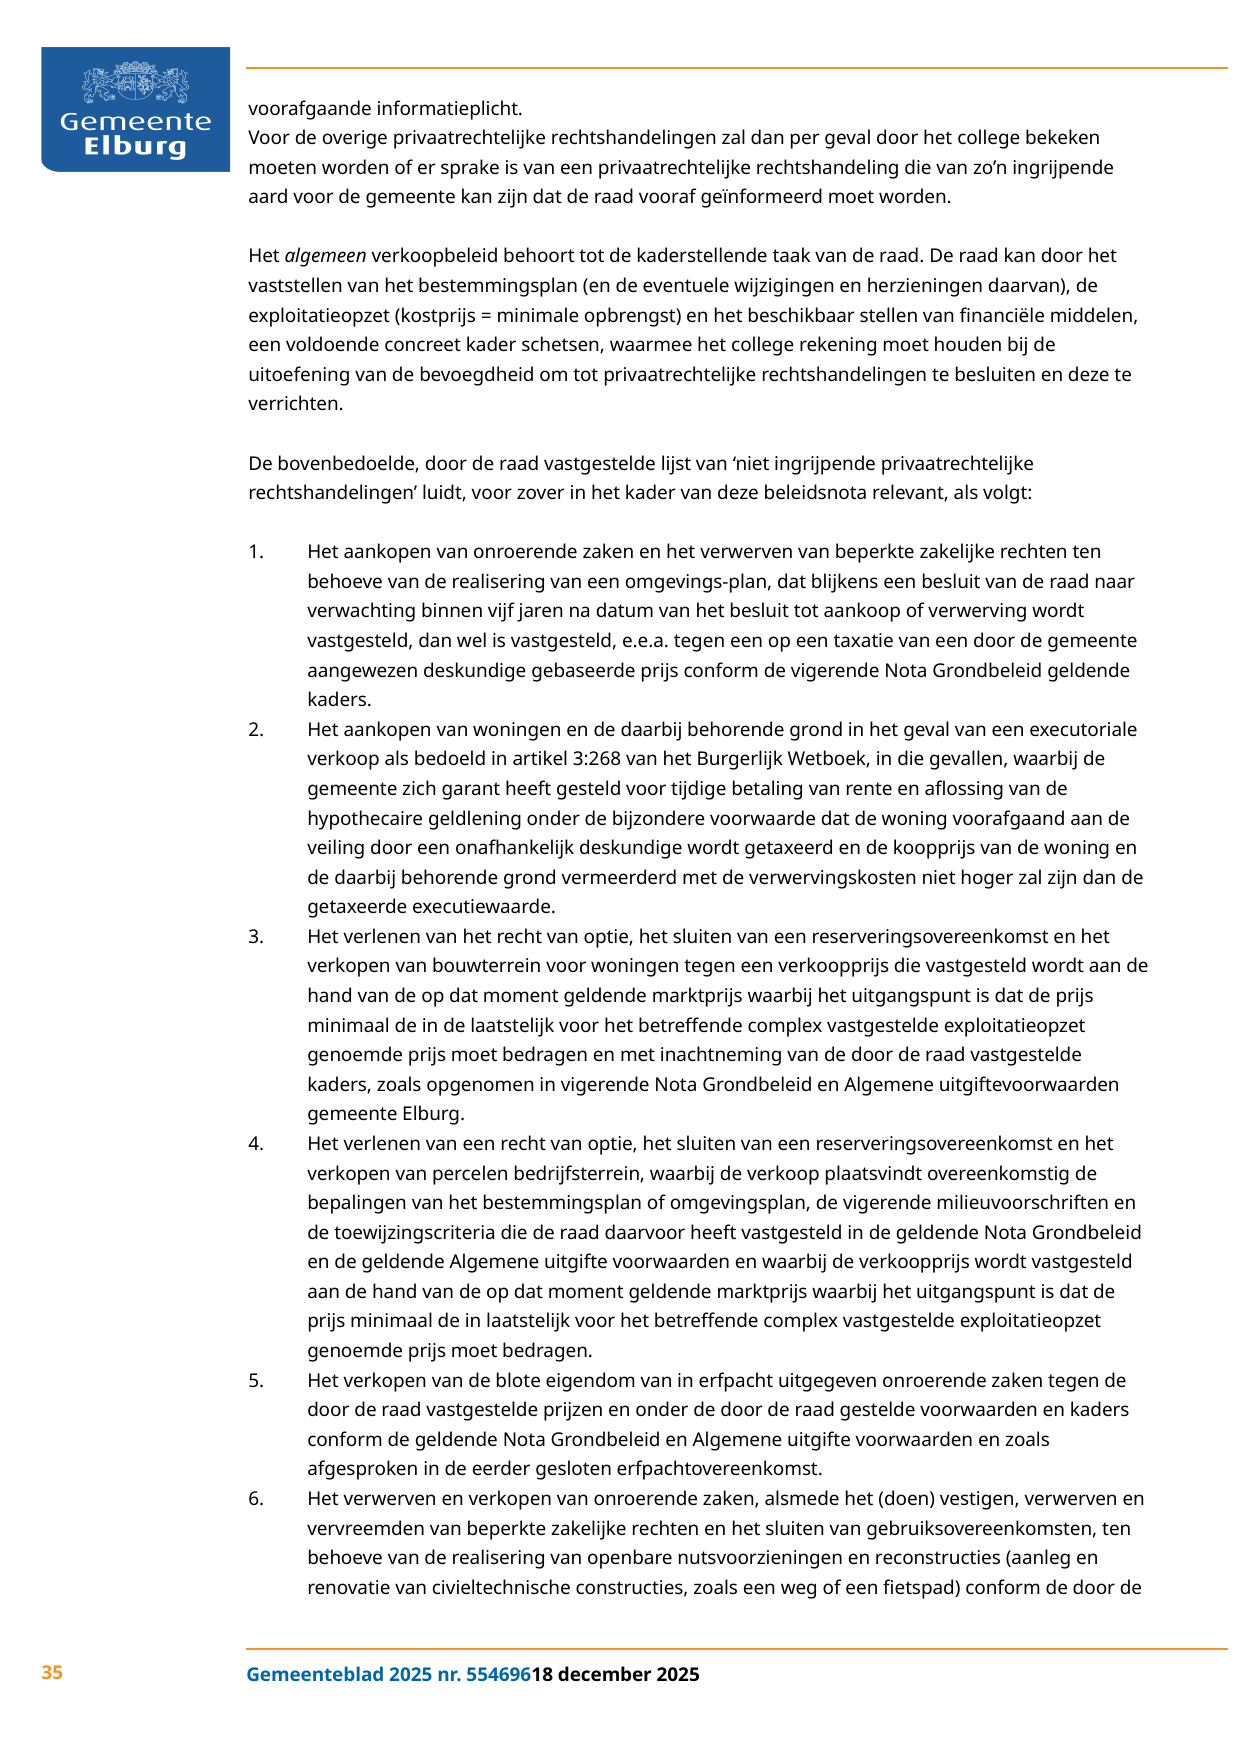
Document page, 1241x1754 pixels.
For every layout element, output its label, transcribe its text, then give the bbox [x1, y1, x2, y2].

text Voor de overige privaatrechtelijke rechtshandelingen zal dan per geval door het college bekeken moeten worden of er sprake is van een privaatrechtelijke rechtshandeling die van zo’n ingrijpende aard voor de gemeente kan zijn dat de raad vooraf geïnformeerd moet worden. [248, 124, 1152, 209]
list Het verlenen van een recht van optie, het sluiten van een reserveringsovereenkomst en het verkopen van percelen bedrijfsterrein, waarbij de verkoop plaatsvindt overeenkomstig de bepalingen van het bestemmingsplan of omgevingsplan, de vigerende milieuvoorschriften en de toewijzingscriteria die de raad daarvoor heeft vastgesteld in de geldende Nota Grondbeleid en de geldende Algemene uitgifte voorwaarden en waarbij de verkoopprijs wordt vastgesteld aan de hand van de op dat moment geldende marktprijs waarbij het uitgangspunt is dat de prijs minimaal de in laatstelijk voor het betreffende complex vastgestelde exploitatieopzet genoemde prijs moet bedragen. [248, 1130, 1152, 1363]
text Het algemeen verkoopbeleid behoort tot de kaderstellende taak van de raad. De raad kan door het vaststellen van het bestemmingsplan (en de eventuele wijzigingen en herzieningen daarvan), de exploitatieopzet (kostprijs = minimale opbrengst) en het beschikbaar stellen van financiële middelen, een voldoende concreet kader schetsen, waarmee het college rekening moet houden bij de uitoefening van de bevoegdheid om tot privaatrechtelijke rechtshandelingen te besluiten en deze te verrichten. [248, 243, 1152, 416]
text De bovenbedoelde, door de raad vastgestelde lijst van ‘niet ingrijpende privaatrechtelijke rechtshandelingen’ luidt, voor zover in het kader van deze beleidsnota relevant, als volgt: [248, 450, 1152, 505]
list Het aankopen van onroerende zaken en het verwerven van beperkte zakelijke rechten ten behoeve van de realisering van een omgevings-plan, dat blijkens een besluit van de raad naar verwachting binnen vijf jaren na datum van het besluit tot aankoop of verwerving wordt vastgesteld, dan wel is vastgesteld, e.e.a. tegen een op een taxatie van een door de gemeente aangewezen deskundige gebaseerde prijs conform de vigerende Nota Grondbeleid geldende kaders. [248, 538, 1152, 712]
list Het verkopen van de blote eigendom van in erfpacht uitgegeven onroerende zaken tegen de door de raad vastgestelde prijzen en onder de door de raad gestelde voorwaarden en kaders conform de geldende Nota Grondbeleid en Algemene uitgifte voorwaarden en zoals afgesproken in de eerder gesloten erfpachtovereenkomst. [248, 1367, 1152, 1481]
list Het aankopen van woningen en de daarbij behorende grond in het geval van een executoriale verkoop als bedoeld in artikel 3:268 van het Burgerlijk Wetboek, in die gevallen, waarbij de gemeente zich garant heeft gesteld voor tijdige betaling van rente en aflossing van de hypothecaire geldlening onder de bijzondere voorwaarde dat de woning voorafgaand aan de veiling door een onafhankelijk deskundige wordt getaxeerd en de koopprijs van de woning en de daarbij behorende grond vermeerderd met de verwervingskosten niet hoger zal zijn dan de getaxeerde executiewaarde. [248, 716, 1152, 919]
list Het verwerven en verkopen van onroerende zaken, alsmede het (doen) vestigen, verwerven en vervreemden van beperkte zakelijke rechten en het sluiten van gebruiksovereenkomsten, ten behoeve van de realisering van openbare nutsvoorzieningen en reconstructies (aanleg en renovatie van civieltechnische constructies, zoals een weg of een fietspad) conform de door de [248, 1485, 1152, 1600]
picture [41, 47, 231, 172]
text voorafgaande informatieplicht. [248, 95, 1152, 121]
list Het verlenen van het recht van optie, het sluiten van een reserveringsovereenkomst en het verkopen van bouwterrein voor woningen tegen een verkoopprijs die vastgesteld wordt aan de hand van de op dat moment geldende marktprijs waarbij het uitgangspunt is dat de prijs minimaal de in de laatstelijk voor het betreffende complex vastgestelde exploitatieopzet genoemde prijs moet bedragen en met inachtneming van de door de raad vastgestelde kaders, zoals opgenomen in vigerende Nota Grondbeleid en Algemene uitgiftevoorwaarden gemeente Elburg. [248, 923, 1152, 1126]
